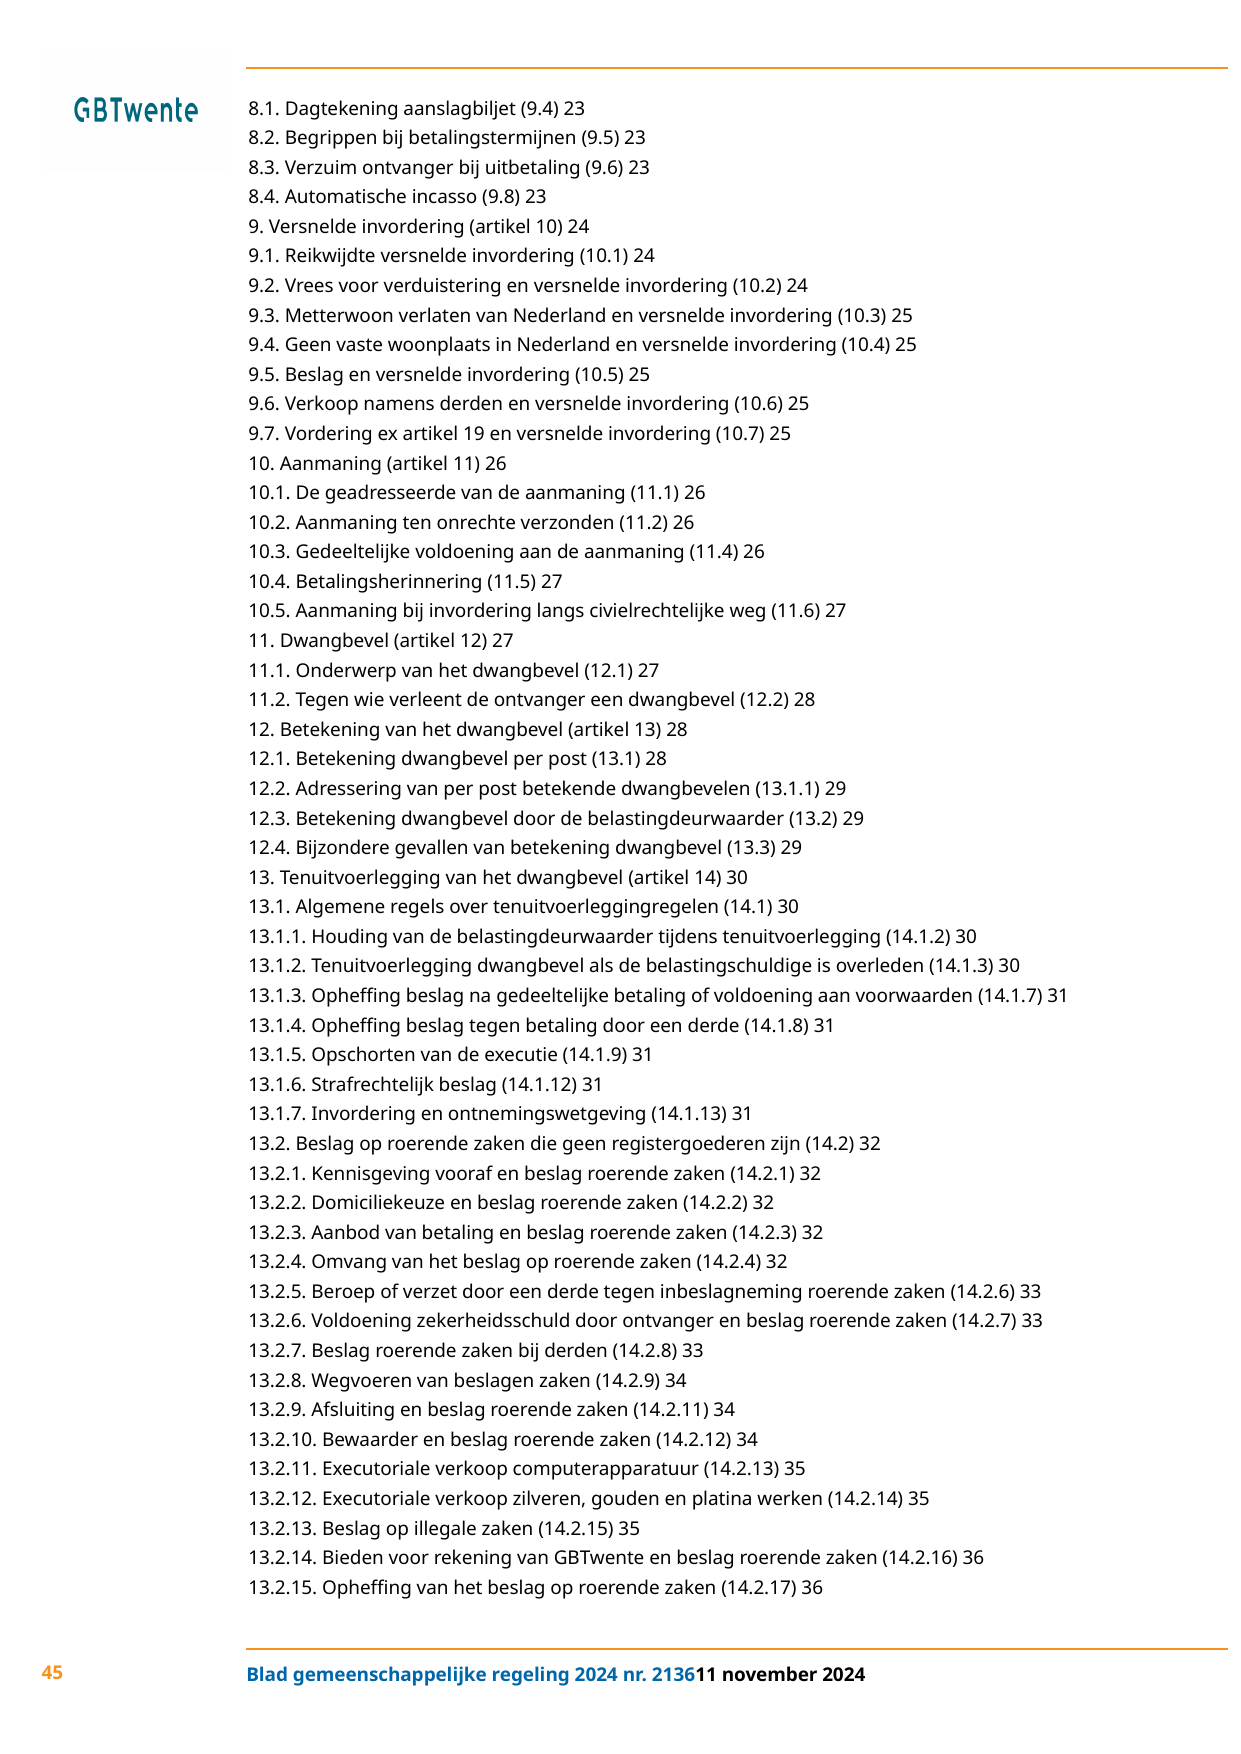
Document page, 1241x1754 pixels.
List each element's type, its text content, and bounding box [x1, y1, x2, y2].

text 12.4. Bijzondere gevallen van betekening dwangbevel (13.3) 29 [248, 834, 1152, 860]
text 10.3. Gedeeltelijke voldoening aan de aanmaning (11.4) 26 [248, 538, 1152, 564]
text 13.2.12. Executoriale verkoop zilveren, gouden en platina werken (14.2.14) 35 [248, 1485, 1152, 1511]
text 9.6. Verkoop namens derden en versnelde invordering (10.6) 25 [248, 391, 1152, 416]
text 13.2.8. Wegvoeren van beslagen zaken (14.2.9) 34 [248, 1367, 1152, 1393]
text 13.2.10. Bewaarder en beslag roerende zaken (14.2.12) 34 [248, 1426, 1152, 1452]
text 10.4. Betalingsherinnering (11.5) 27 [248, 568, 1152, 594]
text 13.2.13. Beslag op illegale zaken (14.2.15) 35 [248, 1515, 1152, 1541]
text 13.2.15. Opheffing van het beslag op roerende zaken (14.2.17) 36 [248, 1574, 1152, 1600]
text 13. Tenuitvoerlegging van het dwangbevel (artikel 14) 30 [248, 864, 1152, 890]
text 13.1.7. Invordering en ontnemingswetgeving (14.1.13) 31 [248, 1101, 1152, 1126]
picture [41, 47, 231, 172]
text 13.1.6. Strafrechtelijk beslag (14.1.12) 31 [248, 1071, 1152, 1097]
text 13.2.2. Domiciliekeuze en beslag roerende zaken (14.2.2) 32 [248, 1189, 1152, 1215]
text 8.2. Begrippen bij betalingstermijnen (9.5) 23 [248, 124, 1152, 150]
text 13.2.5. Beroep of verzet door een derde tegen inbeslagneming roerende zaken (14.2.6) 33 [248, 1278, 1152, 1304]
text 10. Aanmaning (artikel 11) 26 [248, 450, 1152, 476]
text 13.2.14. Bieden voor rekening van GBTwente en beslag roerende zaken (14.2.16) 36 [248, 1544, 1152, 1570]
text 8.3. Verzuim ontvanger bij uitbetaling (9.6) 23 [248, 154, 1152, 180]
text 10.5. Aanmaning bij invordering langs civielrechtelijke weg (11.6) 27 [248, 598, 1152, 623]
text 13.2.6. Voldoening zekerheidsschuld door ontvanger en beslag roerende zaken (14.2.7) 33 [248, 1308, 1152, 1333]
text 9.3. Metterwoon verlaten van Nederland en versnelde invordering (10.3) 25 [248, 302, 1152, 328]
text 12.2. Adressering van per post betekende dwangbevelen (13.1.1) 29 [248, 775, 1152, 801]
text 10.1. De geadresseerde van de aanmaning (11.1) 26 [248, 479, 1152, 505]
text 13.1.1. Houding van de belastingdeurwaarder tijdens tenuitvoerlegging (14.1.2) 30 [248, 923, 1152, 949]
text 13.2.9. Afsluiting en beslag roerende zaken (14.2.11) 34 [248, 1396, 1152, 1422]
text 9.1. Reikwijdte versnelde invordering (10.1) 24 [248, 243, 1152, 268]
text 13.2.4. Omvang van het beslag op roerende zaken (14.2.4) 32 [248, 1248, 1152, 1274]
text 8.4. Automatische incasso (9.8) 23 [248, 183, 1152, 209]
text 8.1. Dagtekening aanslagbiljet (9.4) 23 [248, 95, 1152, 121]
text 13.2.1. Kennisgeving vooraf en beslag roerende zaken (14.2.1) 32 [248, 1160, 1152, 1186]
text 12.3. Betekening dwangbevel door de belastingdeurwaarder (13.2) 29 [248, 805, 1152, 831]
text 13.1.2. Tenuitvoerlegging dwangbevel als de belastingschuldige is overleden (14.1.3) 30 [248, 953, 1152, 978]
text 13.1.5. Opschorten van de executie (14.1.9) 31 [248, 1041, 1152, 1067]
text 13.2. Beslag op roerende zaken die geen registergoederen zijn (14.2) 32 [248, 1130, 1152, 1156]
text 9. Versnelde invordering (artikel 10) 24 [248, 213, 1152, 239]
text 13.2.7. Beslag roerende zaken bij derden (14.2.8) 33 [248, 1337, 1152, 1363]
text 13.1.3. Opheffing beslag na gedeeltelijke betaling of voldoening aan voorwaarden (14.1.7) 31 [248, 982, 1152, 1008]
text 9.7. Vordering ex artikel 19 en versnelde invordering (10.7) 25 [248, 420, 1152, 446]
text 12. Betekening van het dwangbevel (artikel 13) 28 [248, 716, 1152, 742]
text 13.1. Algemene regels over tenuitvoerleggingregelen (14.1) 30 [248, 893, 1152, 919]
text 11.1. Onderwerp van het dwangbevel (12.1) 27 [248, 657, 1152, 683]
text 9.2. Vrees voor verduistering en versnelde invordering (10.2) 24 [248, 272, 1152, 298]
text 13.2.3. Aanbod van betaling en beslag roerende zaken (14.2.3) 32 [248, 1219, 1152, 1245]
text 9.4. Geen vaste woonplaats in Nederland en versnelde invordering (10.4) 25 [248, 331, 1152, 357]
text 11.2. Tegen wie verleent de ontvanger een dwangbevel (12.2) 28 [248, 686, 1152, 712]
text 11. Dwangbevel (artikel 12) 27 [248, 627, 1152, 653]
text 12.1. Betekening dwangbevel per post (13.1) 28 [248, 746, 1152, 771]
text 13.1.4. Opheffing beslag tegen betaling door een derde (14.1.8) 31 [248, 1012, 1152, 1038]
text 10.2. Aanmaning ten onrechte verzonden (11.2) 26 [248, 509, 1152, 535]
text 9.5. Beslag en versnelde invordering (10.5) 25 [248, 361, 1152, 387]
text 13.2.11. Executoriale verkoop computerapparatuur (14.2.13) 35 [248, 1456, 1152, 1481]
